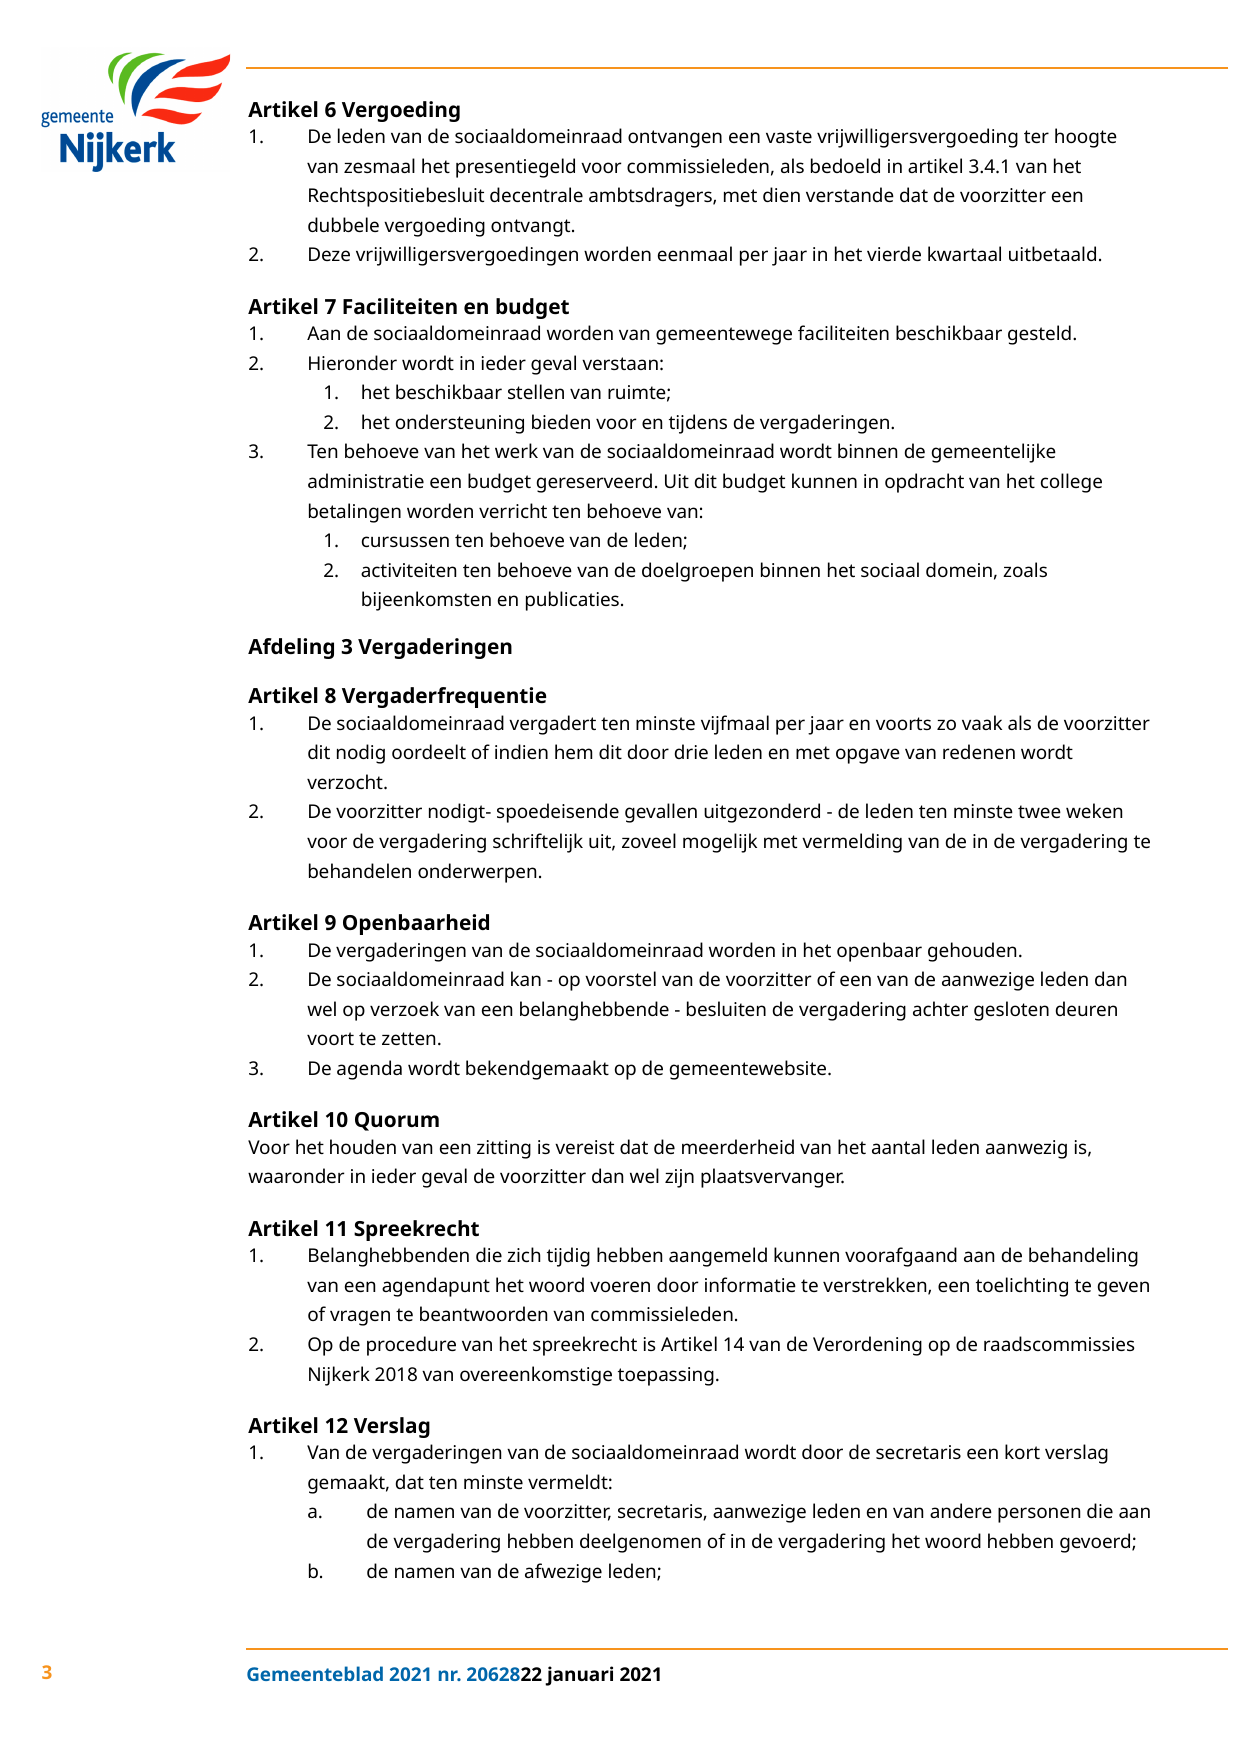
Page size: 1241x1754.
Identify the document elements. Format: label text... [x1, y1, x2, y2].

text Artikel 8 Vergaderfrequentie [248, 682, 1152, 710]
list Van de vergaderingen van de sociaaldomeinraad wordt door de secretaris een kort verslag gemaakt, dat ten minste vermeldt: [248, 1439, 1152, 1495]
list de namen van de afwezige leden; [307, 1558, 1152, 1584]
list Deze vrijwilligersvergoedingen worden eenmaal per jaar in het vierde kwartaal uitbetaald. [248, 242, 1152, 267]
text Artikel 10 Quorum [248, 1106, 1152, 1134]
text Artikel 9 Openbaarheid [248, 908, 1152, 937]
list het ondersteuning bieden voor en tijdens de vergaderingen. [323, 409, 1152, 435]
text Artikel 6 Vergoeding [248, 95, 1152, 123]
text Artikel 7 Faciliteiten en budget [248, 292, 1152, 320]
text Afdeling 3 Vergaderingen [248, 632, 1152, 661]
list De sociaaldomeinraad vergadert ten minste vijfmaal per jaar en voorts zo vaak als de voorzitter dit nodig oordeelt of indien hem dit door drie leden en met opgave van redenen wordt verzocht. [248, 710, 1152, 795]
list De agenda wordt bekendgemaakt op de gemeentewebsite. [248, 1055, 1152, 1081]
picture [41, 47, 231, 172]
list De sociaaldomeinraad kan - op voorstel van de voorzitter of een van de aanwezige leden dan wel op verzoek van een belanghebbende - besluiten de vergadering achter gesloten deuren voort te zetten. [248, 966, 1152, 1051]
list Belanghebbenden die zich tijdig hebben aangemeld kunnen voorafgaand aan de behandeling van een agendapunt het woord voeren door informatie te verstrekken, een toelichting te geven of vragen te beantwoorden van commissieleden. [248, 1242, 1152, 1327]
list De voorzitter nodigt- spoedeisende gevallen uitgezonderd - de leden ten minste twee weken voor de vergadering schriftelijk uit, zoveel mogelijk met vermelding van de in de vergadering te behandelen onderwerpen. [248, 799, 1152, 884]
list cursussen ten behoeve van de leden; [323, 527, 1152, 553]
list Ten behoeve van het werk van de sociaaldomeinraad wordt binnen de gemeentelijke administratie een budget gereserveerd. Uit dit budget kunnen in opdracht van het college betalingen worden verricht ten behoeve van: [248, 439, 1152, 524]
list Op de procedure van het spreekrecht is Artikel 14 van de Verordening op de raadscommissies Nijkerk 2018 van overeenkomstige toepassing. [248, 1331, 1152, 1386]
list het beschikbaar stellen van ruimte; [323, 379, 1152, 405]
list de namen van de voorzitter, secretaris, aanwezige leden en van andere personen die aan de vergadering hebben deelgenomen of in de vergadering het woord hebben gevoerd; [307, 1499, 1152, 1554]
list De leden van de sociaaldomeinraad ontvangen een vaste vrijwilligersvergoeding ter hoogte van zesmaal het presentiegeld voor commissieleden, als bedoeld in artikel 3.4.1 van het Rechtspositiebesluit decentrale ambtsdragers, met dien verstande dat de voorzitter een dubbele vergoeding ontvangt. [248, 123, 1152, 238]
text Voor het houden van een zitting is vereist dat de meerderheid van het aantal leden aanwezig is, waaronder in ieder geval de voorzitter dan wel zijn plaatsvervanger. [248, 1134, 1152, 1189]
list De vergaderingen van de sociaaldomeinraad worden in het openbaar gehouden. [248, 937, 1152, 962]
list Hieronder wordt in ieder geval verstaan: [248, 350, 1152, 376]
text Artikel 12 Verslag [248, 1411, 1152, 1439]
list activiteiten ten behoeve van de doelgroepen binnen het sociaal domein, zoals bijeenkomsten en publicaties. [323, 557, 1152, 612]
list Aan de sociaaldomeinraad worden van gemeentewege faciliteiten beschikbaar gesteld. [248, 320, 1152, 346]
text Artikel 11 Spreekrecht [248, 1214, 1152, 1242]
